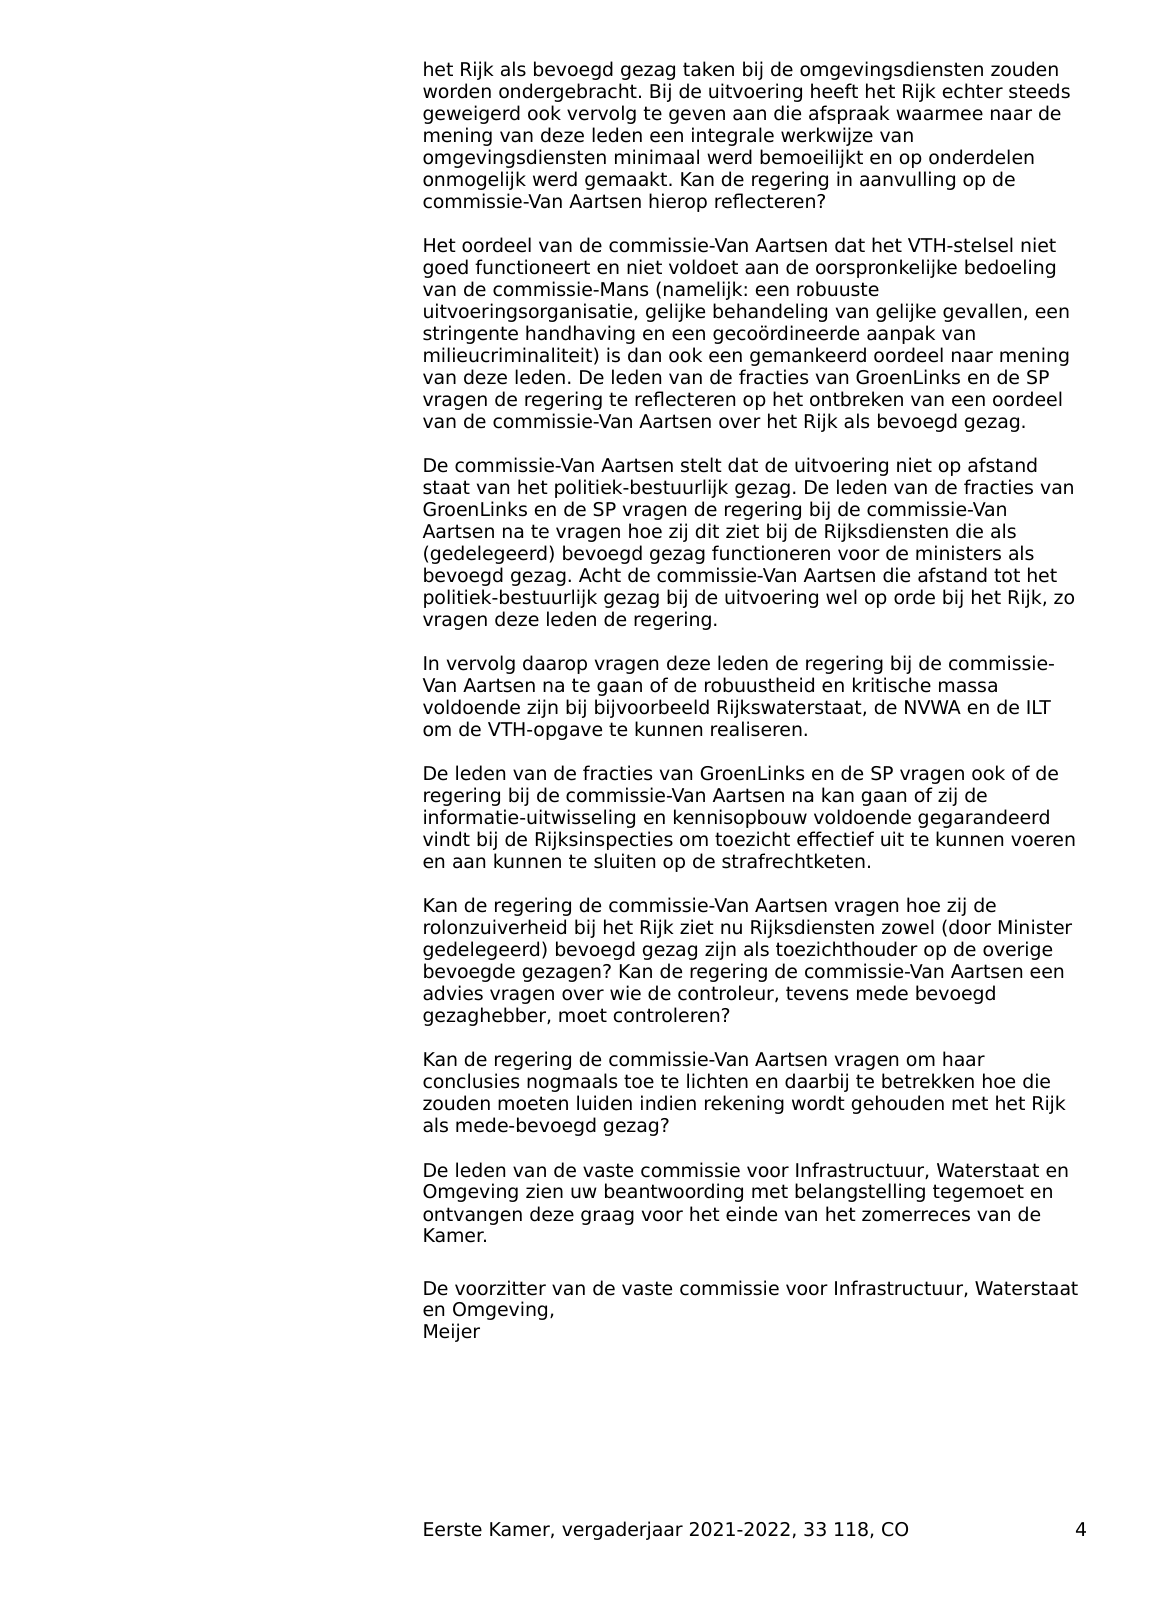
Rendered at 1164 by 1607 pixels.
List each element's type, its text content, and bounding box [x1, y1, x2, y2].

text De voorzitter van de vaste commissie voor Infrastructuur, Waterstaat en Omgeving, Meijer [422, 1277, 1087, 1343]
text De commissie-Van Aartsen stelt dat de uitvoering niet op afstand staat van het politiek-bestuurlijk gezag. De leden van de fracties van GroenLinks en de SP vragen de regering bij de commissie-Van Aartsen na te vragen hoe zij dit ziet bij de Rijksdiensten die als (gedelegeerd) bevoegd gezag functioneren voor de ministers als bevoegd gezag. Acht de commissie-Van Aartsen die afstand tot het politiek-bestuurlijk gezag bij de uitvoering wel op orde bij het Rijk, zo vragen deze leden de regering. [422, 455, 1087, 631]
text Het oordeel van de commissie-Van Aartsen dat het VTH-stelsel niet goed functioneert en niet voldoet aan de oorspronkelijke bedoeling van de commissie-Mans (namelijk: een robuuste uitvoeringsorganisatie, gelijke behandeling van gelijke gevallen, een stringente handhaving en een gecoördineerde aanpak van milieucriminaliteit) is dan ook een gemankeerd oordeel naar mening van deze leden. De leden van de fracties van GroenLinks en de SP vragen de regering te reflecteren op het ontbreken van een oordeel van de commissie-Van Aartsen over het Rijk als bevoegd gezag. [422, 235, 1087, 433]
text Kan de regering de commissie-Van Aartsen vragen om haar conclusies nogmaals toe te lichten en daarbij te betrekken hoe die zouden moeten luiden indien rekening wordt gehouden met het Rijk als mede-bevoegd gezag? [422, 1049, 1087, 1137]
text het Rijk als bevoegd gezag taken bij de omgevingsdiensten zouden worden ondergebracht. Bij de uitvoering heeft het Rijk echter steeds geweigerd ook vervolg te geven aan die afspraak waarmee naar de mening van deze leden een integrale werkwijze van omgevingsdiensten minimaal werd bemoeilijkt en op onderdelen onmogelijk werd gemaakt. Kan de regering in aanvulling op de commissie-Van Aartsen hierop reflecteren? [422, 59, 1087, 213]
text Kan de regering de commissie-Van Aartsen vragen hoe zij de rolonzuiverheid bij het Rijk ziet nu Rijksdiensten zowel (door Minister gedelegeerd) bevoegd gezag zijn als toezichthouder op de overige bevoegde gezagen? Kan de regering de commissie-Van Aartsen een advies vragen over wie de controleur, tevens mede bevoegd gezaghebber, moet controleren? [422, 895, 1087, 1027]
text De leden van de fracties van GroenLinks en de SP vragen ook of de regering bij de commissie-Van Aartsen na kan gaan of zij de informatie-uitwisseling en kennisopbouw voldoende gegarandeerd vindt bij de Rijksinspecties om toezicht effectief uit te kunnen voeren en aan kunnen te sluiten op de strafrechtketen. [422, 763, 1087, 873]
text In vervolg daarop vragen deze leden de regering bij de commissie-Van Aartsen na te gaan of de robuustheid en kritische massa voldoende zijn bij bijvoorbeeld Rijkswaterstaat, de NVWA en de ILT om de VTH-opgave te kunnen realiseren. [422, 653, 1087, 741]
text De leden van de vaste commissie voor Infrastructuur, Waterstaat en Omgeving zien uw beantwoording met belangstelling tegemoet en ontvangen deze graag voor het einde van het zomerreces van de Kamer. [422, 1159, 1087, 1247]
